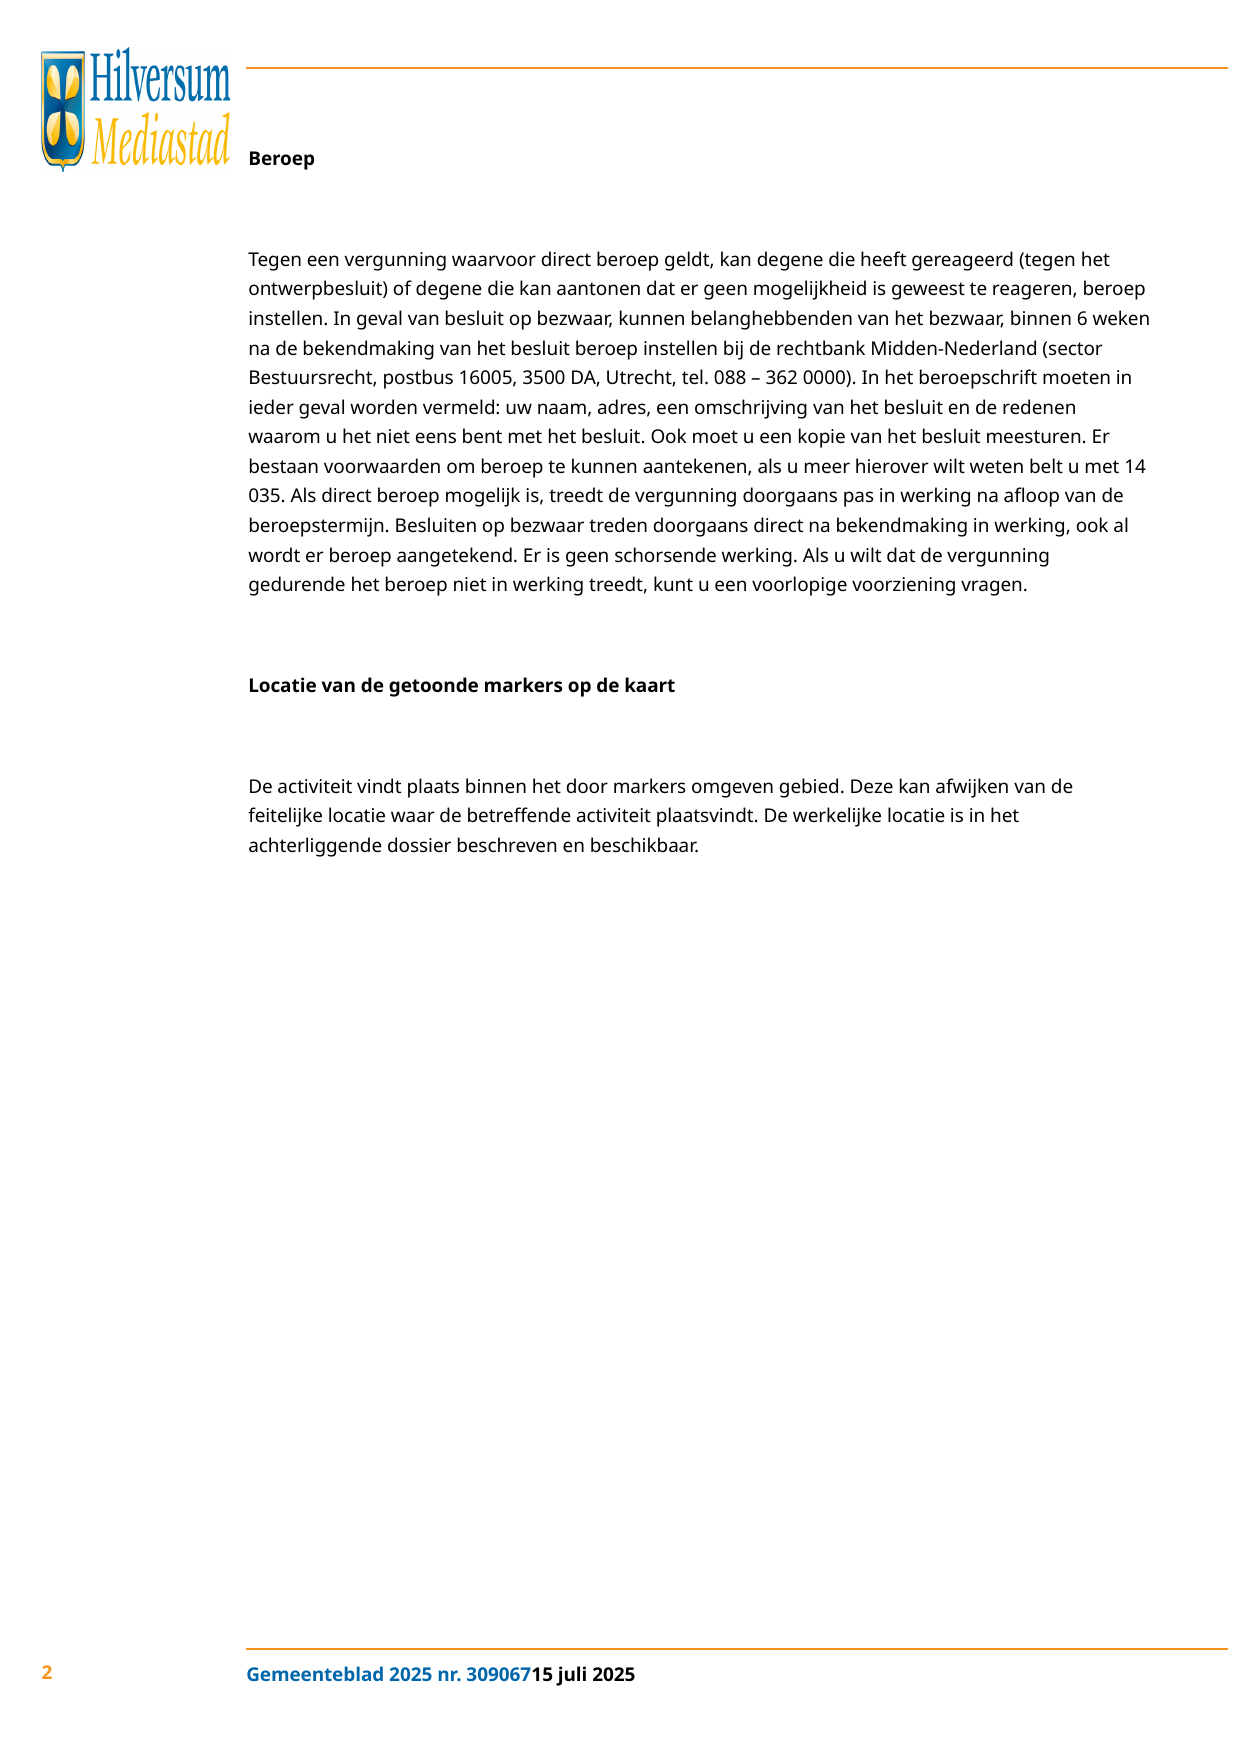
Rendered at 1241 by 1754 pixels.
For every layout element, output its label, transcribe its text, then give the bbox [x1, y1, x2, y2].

text De activiteit vindt plaats binnen het door markers omgeven gebied. Deze kan afwijken van de feitelijke locatie waar de betreffende activiteit plaatsvindt. De werkelijke locatie is in het achterliggende dossier beschreven en beschikbaar. [248, 773, 1152, 858]
text Tegen een vergunning waarvoor direct beroep geldt, kan degene die heeft gereageerd (tegen het ontwerpbesluit) of degene die kan aantonen dat er geen mogelijkheid is geweest te reageren, beroep instellen. In geval van besluit op bezwaar, kunnen belanghebbenden van het bezwaar, binnen 6 weken na de bekendmaking van het besluit beroep instellen bij de rechtbank Midden-Nederland (sector Bestuursrecht, postbus 16005, 3500 DA, Utrecht, tel. 088 – 362 0000). In het beroepschrift moeten in ieder geval worden vermeld: uw naam, adres, een omschrijving van het besluit en de redenen waarom u het niet eens bent met het besluit. Ook moet u een kopie van het besluit meesturen. Er bestaan voorwaarden om beroep te kunnen aantekenen, als u meer hierover wilt weten belt u met 14 035. Als direct beroep mogelijk is, treedt de vergunning doorgaans pas in werking na afloop van de beroepstermijn. Besluiten op bezwaar treden doorgaans direct na bekendmaking in werking, ook al wordt er beroep aangetekend. Er is geen schorsende werking. Als u wilt dat de vergunning gedurende het beroep niet in werking treedt, kunt u een voorlopige voorziening vragen. [248, 246, 1152, 597]
text Locatie van de getoonde markers op de kaart [248, 672, 1152, 698]
text Beroep [248, 145, 1152, 171]
picture [41, 47, 231, 172]
